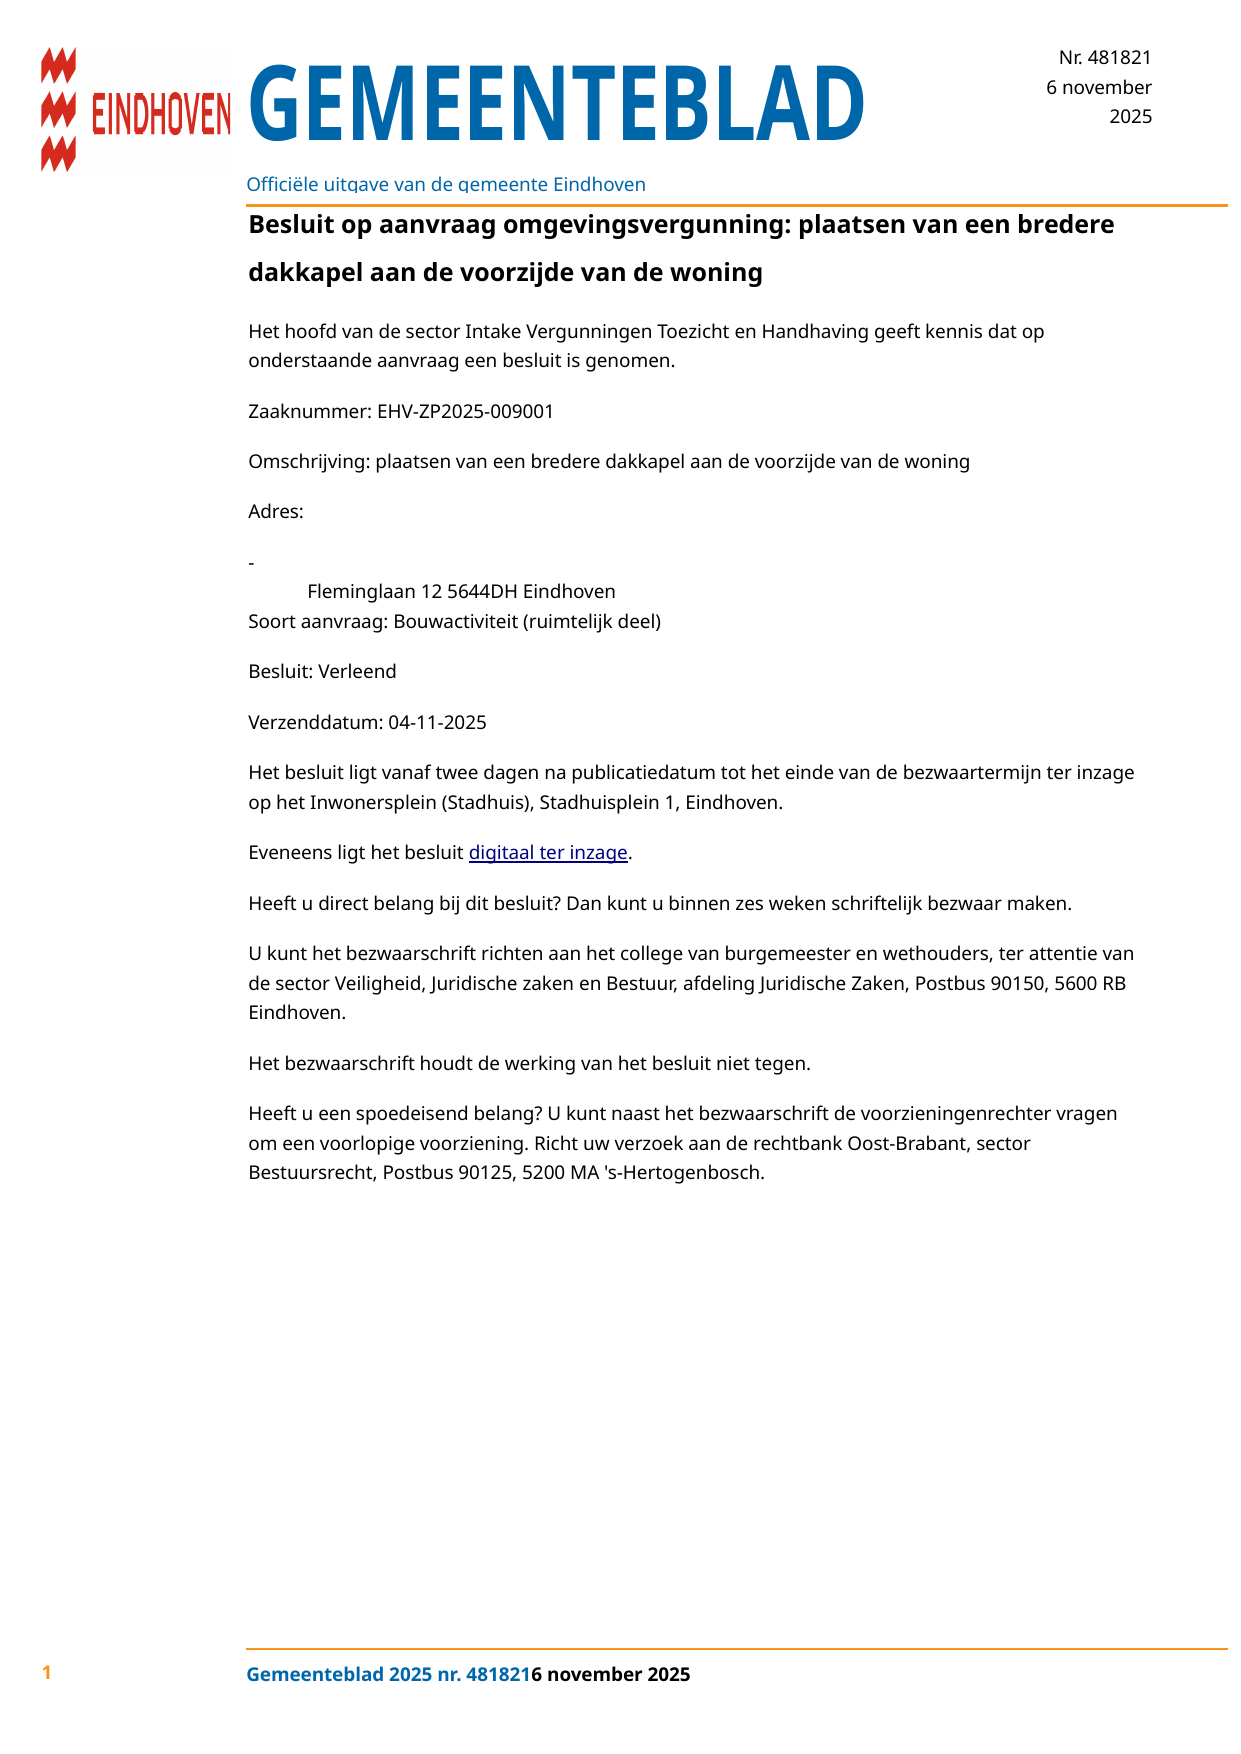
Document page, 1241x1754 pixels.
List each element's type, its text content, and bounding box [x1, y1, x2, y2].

text U kunt het bezwaarschrift richten aan het college van burgemeester en wethouders, ter attentie van de sector Veiligheid, Juridische zaken en Bestuur, afdeling Juridische Zaken, Postbus 90150, 5600 RB Eindhoven. [248, 940, 1152, 1025]
text Verzenddatum: 04-11-2025 [248, 709, 1152, 735]
text Eveneens ligt het besluit digitaal ter inzage. [248, 839, 1152, 865]
text Zaaknummer: EHV-ZP2025-009001 [248, 398, 1152, 424]
text Besluit op aanvraag omgevingsvergunning: plaatsen van een bredere dakkapel aan de voorzijde van de woning [248, 207, 1152, 288]
text Adres: [248, 499, 1152, 524]
text Heeft u direct belang bij dit besluit? Dan kunt u binnen zes weken schriftelijk bezwaar maken. [248, 890, 1152, 916]
text Besluit: Verleend [248, 659, 1152, 684]
text Het hoofd van de sector Intake Vergunningen Toezicht en Handhaving geeft kennis dat op onderstaande aanvraag een besluit is genomen. [248, 318, 1152, 373]
text Omschrijving: plaatsen van een bredere dakkapel aan de voorzijde van de woning [248, 448, 1152, 474]
text Het besluit ligt vanaf twee dagen na publicatiedatum tot het einde van de bezwaartermijn ter inzage op het Inwonersplein (Stadhuis), Stadhuisplein 1, Eindhoven. [248, 759, 1152, 815]
text Heeft u een spoedeisend belang? U kunt naast het bezwaarschrift de voorzieningenrechter vragen om een voorlopige voorziening. Richt uw verzoek aan de rechtbank Oost-Brabant, sector Bestuursrecht, Postbus 90125, 5200 MA 's-Hertogenbosch. [248, 1100, 1152, 1185]
list Fleminglaan 12 5644DH Eindhoven [248, 579, 1152, 604]
picture [41, 47, 231, 172]
text Het bezwaarschrift houdt de werking van het besluit niet tegen. [248, 1050, 1152, 1076]
text Soort aanvraag: Bouwactiviteit (ruimtelijk deel) [248, 608, 1152, 634]
